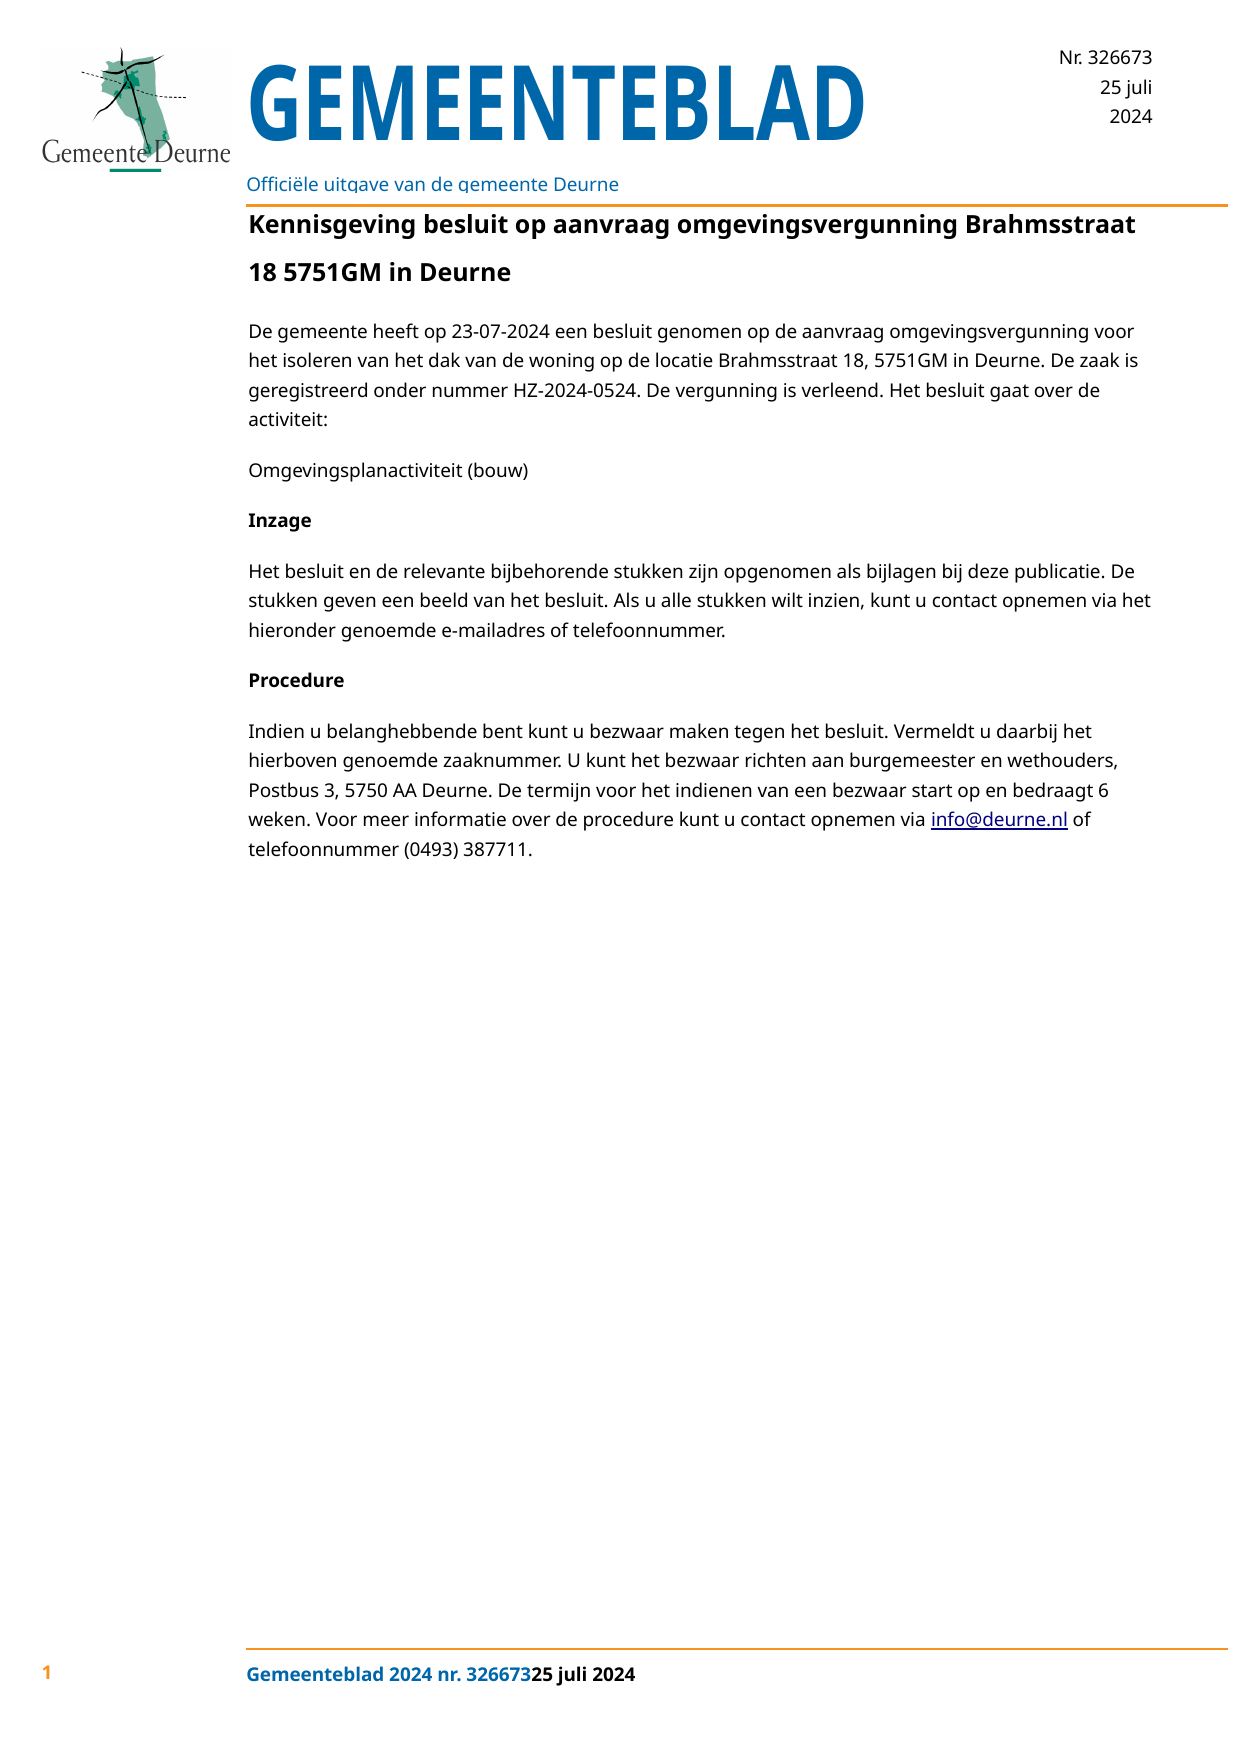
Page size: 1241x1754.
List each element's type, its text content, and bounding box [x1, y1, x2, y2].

text Omgevingsplanactiviteit (bouw) [248, 457, 1152, 483]
picture [41, 47, 231, 172]
text Procedure [248, 667, 1152, 693]
text De gemeente heeft op 23-07-2024 een besluit genomen op de aanvraag omgevingsvergunning voor het isoleren van het dak van de woning op de locatie Brahmsstraat 18, 5751GM in Deurne. De zaak is geregistreerd onder nummer HZ-2024-0524. De vergunning is verleend. Het besluit gaat over de activiteit: [248, 318, 1152, 432]
text Het besluit en de relevante bijbehorende stukken zijn opgenomen als bijlagen bij deze publicatie. De stukken geven een beeld van het besluit. Als u alle stukken wilt inzien, kunt u contact opnemen via het hieronder genoemde e-mailadres of telefoonnummer. [248, 558, 1152, 643]
text Inzage [248, 507, 1152, 533]
text Kennisgeving besluit op aanvraag omgevingsvergunning Brahmsstraat 18 5751GM in Deurne [248, 207, 1152, 288]
text Indien u belanghebbende bent kunt u bezwaar maken tegen het besluit. Vermeldt u daarbij het hierboven genoemde zaaknummer. U kunt het bezwaar richten aan burgemeester en wethouders, Postbus 3, 5750 AA Deurne. De termijn voor het indienen van een bezwaar start op en bedraagt 6 weken. Voor meer informatie over de procedure kunt u contact opnemen via info@deurne.nl of telefoonnummer (0493) 387711. [248, 718, 1152, 862]
